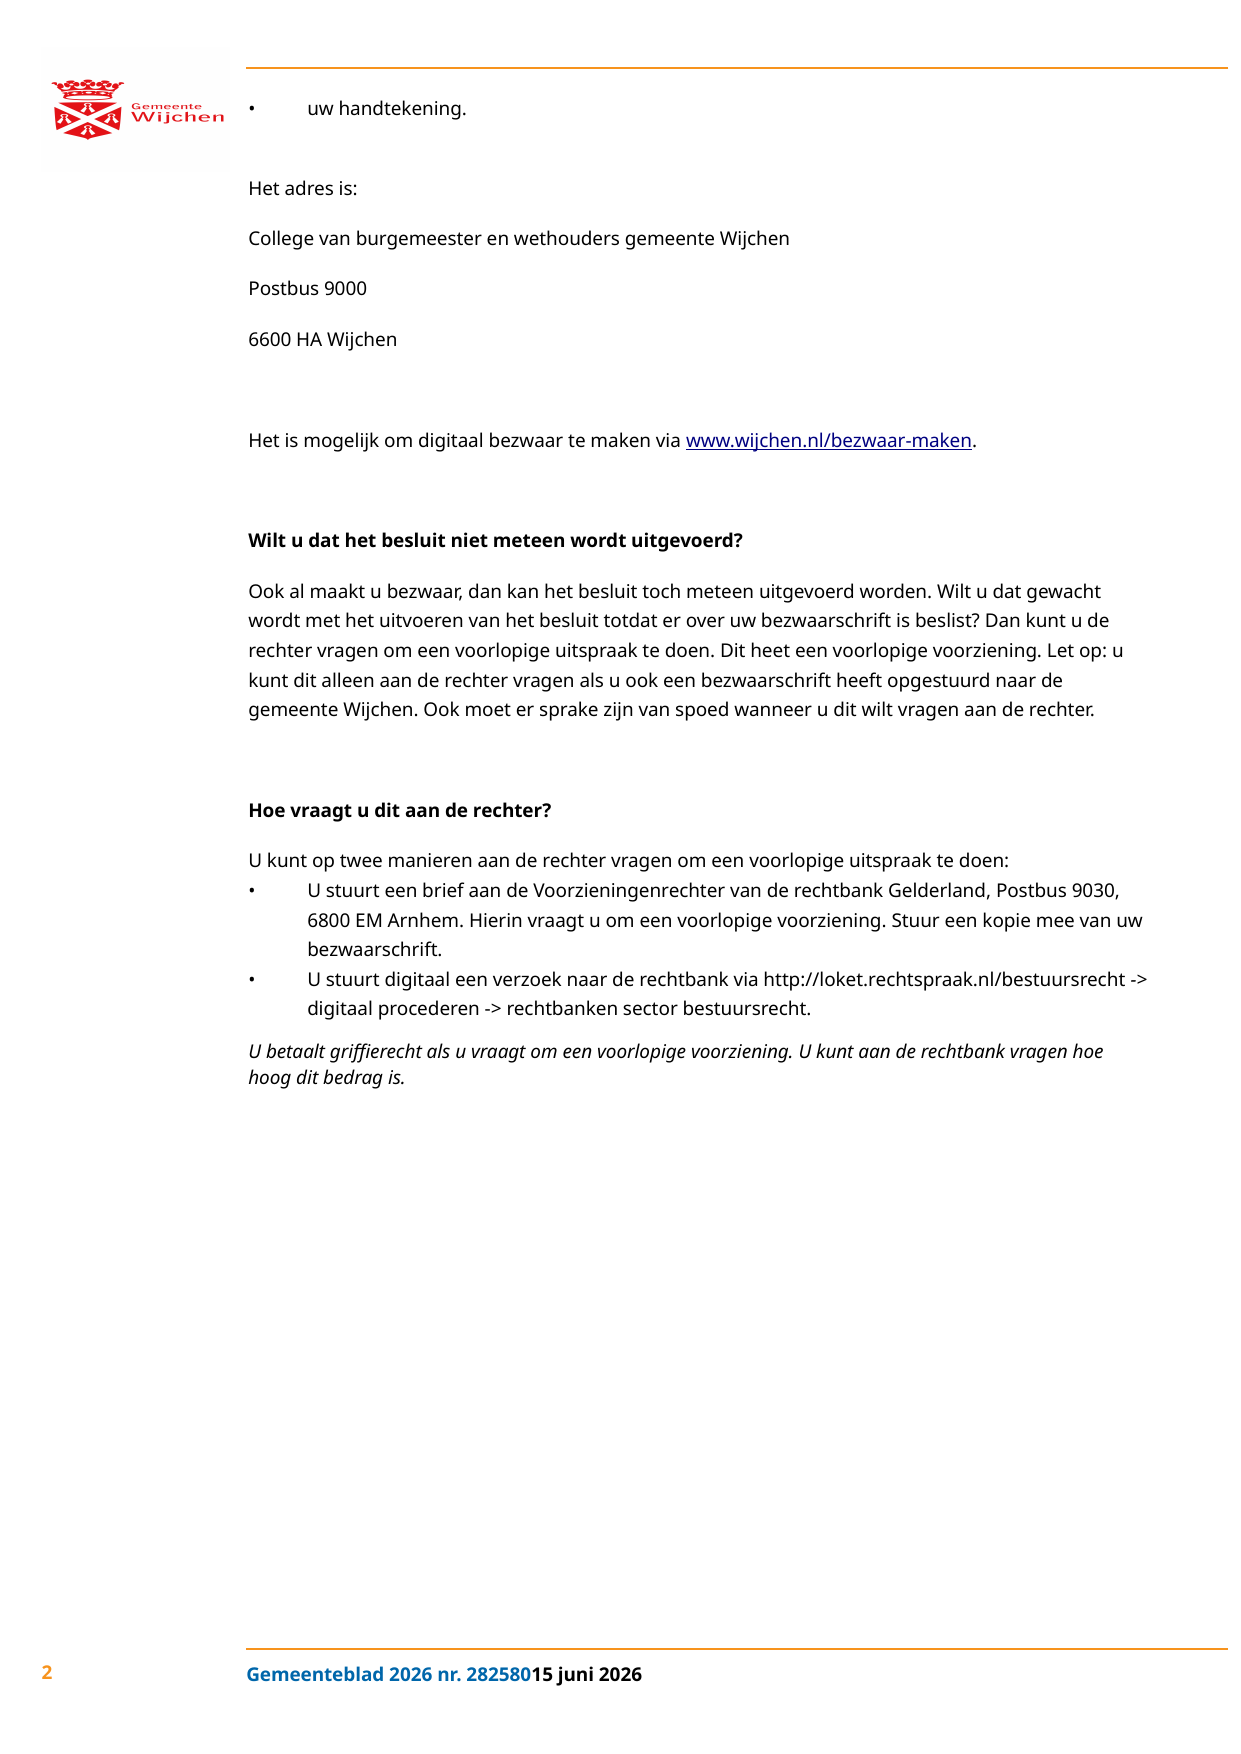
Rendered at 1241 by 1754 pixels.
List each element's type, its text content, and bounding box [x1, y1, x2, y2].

text U betaalt griffierecht als u vraagt om een voorlopige voorziening. U kunt aan de rechtbank vragen hoe hoog dit bedrag is. [248, 1039, 1152, 1090]
text Hoe vraagt u dit aan de rechter? [248, 797, 1152, 823]
list U stuurt digitaal een verzoek naar de rechtbank via http://loket.rechtspraak.nl/bestuursrecht -> digitaal procederen -> rechtbanken sector bestuursrecht. [248, 966, 1152, 1021]
text Postbus 9000 [248, 276, 1152, 301]
text Wilt u dat het besluit niet meteen wordt uitgevoerd? [248, 528, 1152, 553]
list uw handtekening. [248, 95, 1152, 121]
text College van burgemeester en wethouders gemeente Wijchen [248, 225, 1152, 251]
text U kunt op twee manieren aan de rechter vragen om een voorlopige uitspraak te doen: [248, 848, 1152, 873]
text Ook al maakt u bezwaar, dan kan het besluit toch meteen uitgevoerd worden. Wilt u dat gewacht wordt met het uitvoeren van het besluit totdat er over uw bezwaarschrift is beslist? Dan kunt u de rechter vragen om een voorlopige uitspraak te doen. Dit heet een voorlopige voorziening. Let op: u kunt dit alleen aan de rechter vragen als u ook een bezwaarschrift heeft opgestuurd naar de gemeente Wijchen. Ook moet er sprake zijn van spoed wanneer u dit wilt vragen aan de rechter. [248, 578, 1152, 722]
picture [41, 47, 231, 172]
text Het is mogelijk om digitaal bezwaar te maken via www.wijchen.nl/bezwaar-maken. [248, 427, 1152, 453]
list U stuurt een brief aan de Voorzieningenrechter van de rechtbank Gelderland, Postbus 9030, 6800 EM Arnhem. Hierin vraagt u om een voorlopige voorziening. Stuur een kopie mee van uw bezwaarschrift. [248, 877, 1152, 962]
text 6600 HA Wijchen [248, 326, 1152, 352]
text Het adres is: [248, 175, 1152, 201]
